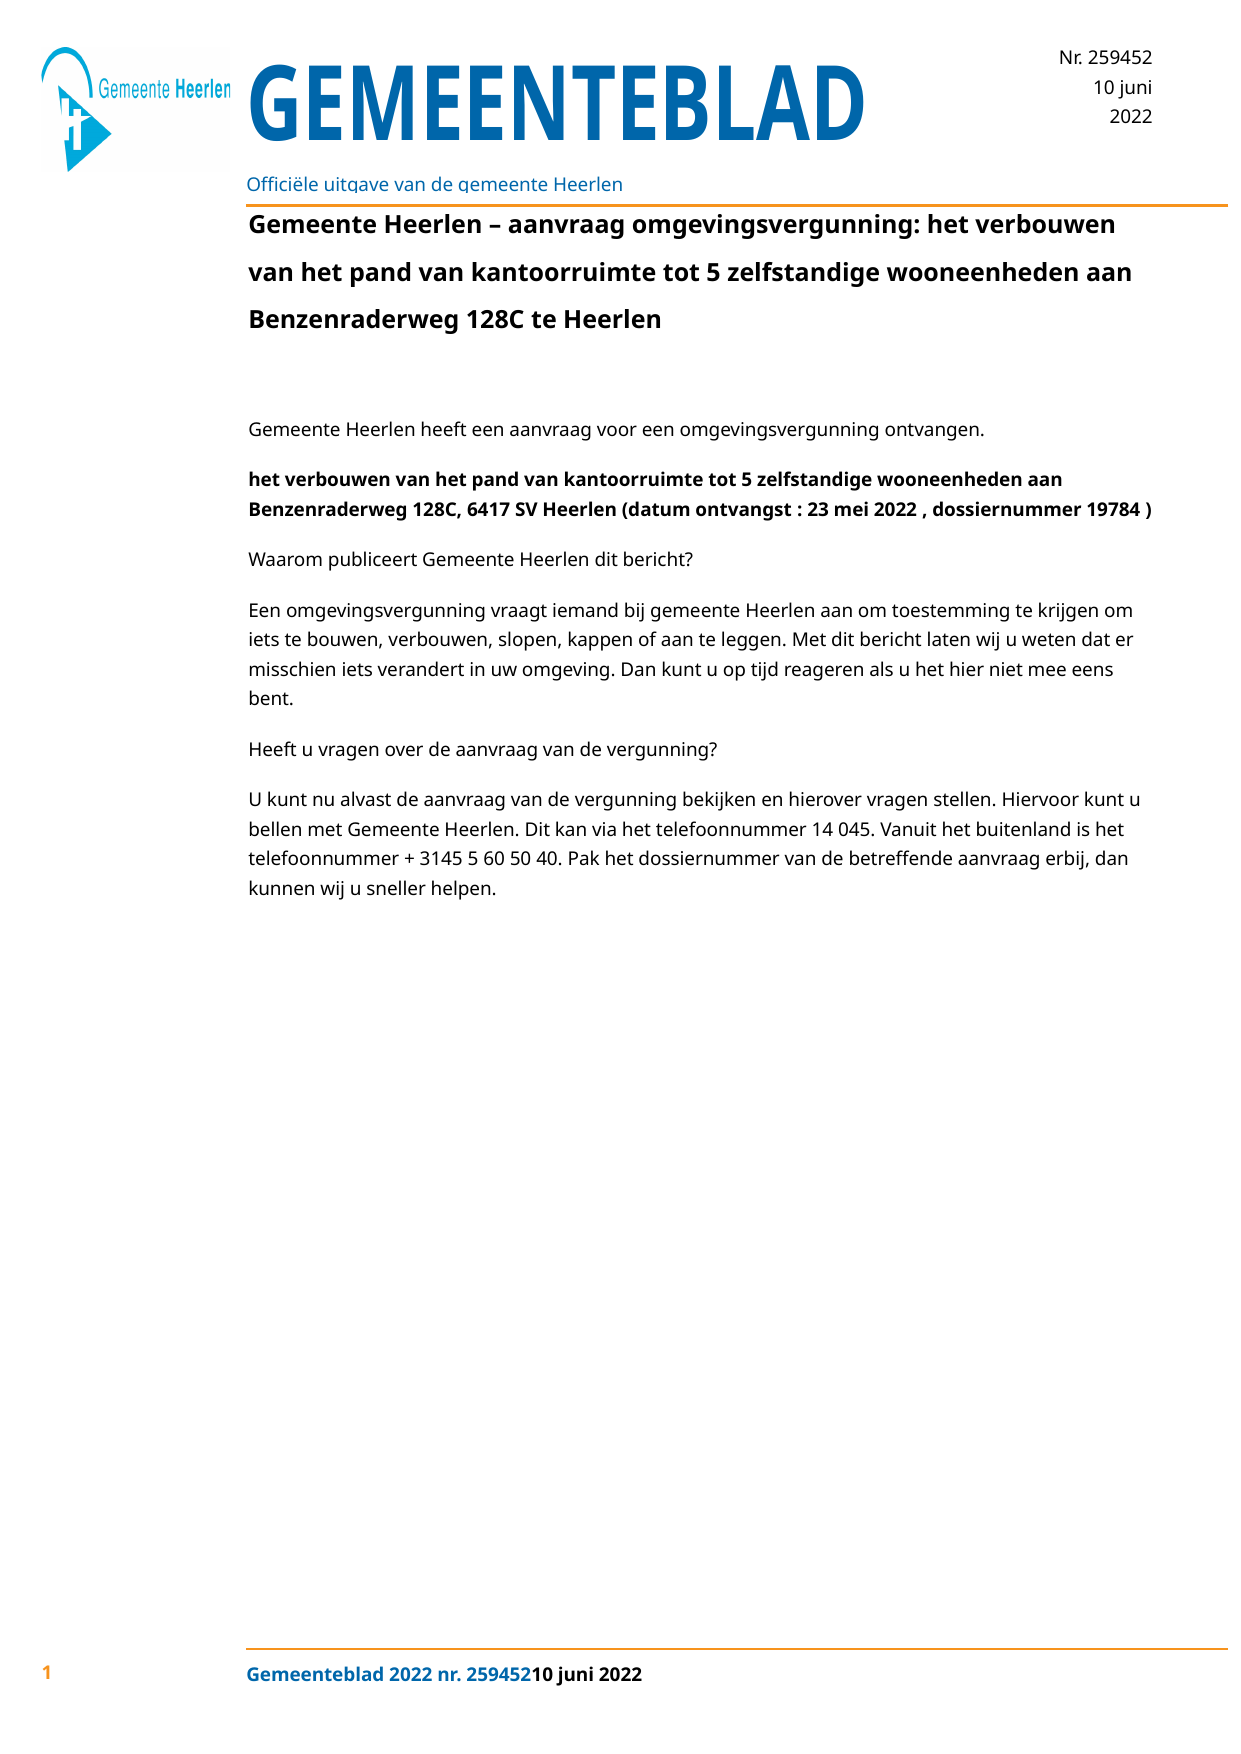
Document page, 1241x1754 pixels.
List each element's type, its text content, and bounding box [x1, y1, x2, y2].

text Gemeente Heerlen heeft een aanvraag voor een omgevingsvergunning ontvangen. [248, 416, 1152, 442]
text Een omgevingsvergunning vraagt iemand bij gemeente Heerlen aan om toestemming te krijgen om iets te bouwen, verbouwen, slopen, kappen of aan te leggen. Met dit bericht laten wij u weten dat er misschien iets verandert in uw omgeving. Dan kunt u op tijd reageren als u het hier niet mee eens bent. [248, 597, 1152, 711]
text Heeft u vragen over de aanvraag van de vergunning? [248, 736, 1152, 762]
text het verbouwen van het pand van kantoorruimte tot 5 zelfstandige wooneenheden aan Benzenraderweg 128C, 6417 SV Heerlen (datum ontvangst : 23 mei 2022 , dossiernummer 19784 ) [248, 466, 1152, 522]
picture [41, 47, 231, 172]
text Gemeente Heerlen – aanvraag omgevingsvergunning: het verbouwen van het pand van kantoorruimte tot 5 zelfstandige wooneenheden aan Benzenraderweg 128C te Heerlen [248, 207, 1152, 336]
picture [41, 47, 59, 70]
text Waarom publiceert Gemeente Heerlen dit bericht? [248, 546, 1152, 572]
text U kunt nu alvast de aanvraag van de vergunning bekijken en hierover vragen stellen. Hiervoor kunt u bellen met Gemeente Heerlen. Dit kan via het telefoonnummer 14 045. Vanuit het buitenland is het telefoonnummer + 3145 5 60 50 40. Pak het dossiernummer van de betreffende aanvraag erbij, dan kunnen wij u sneller helpen. [248, 786, 1152, 901]
